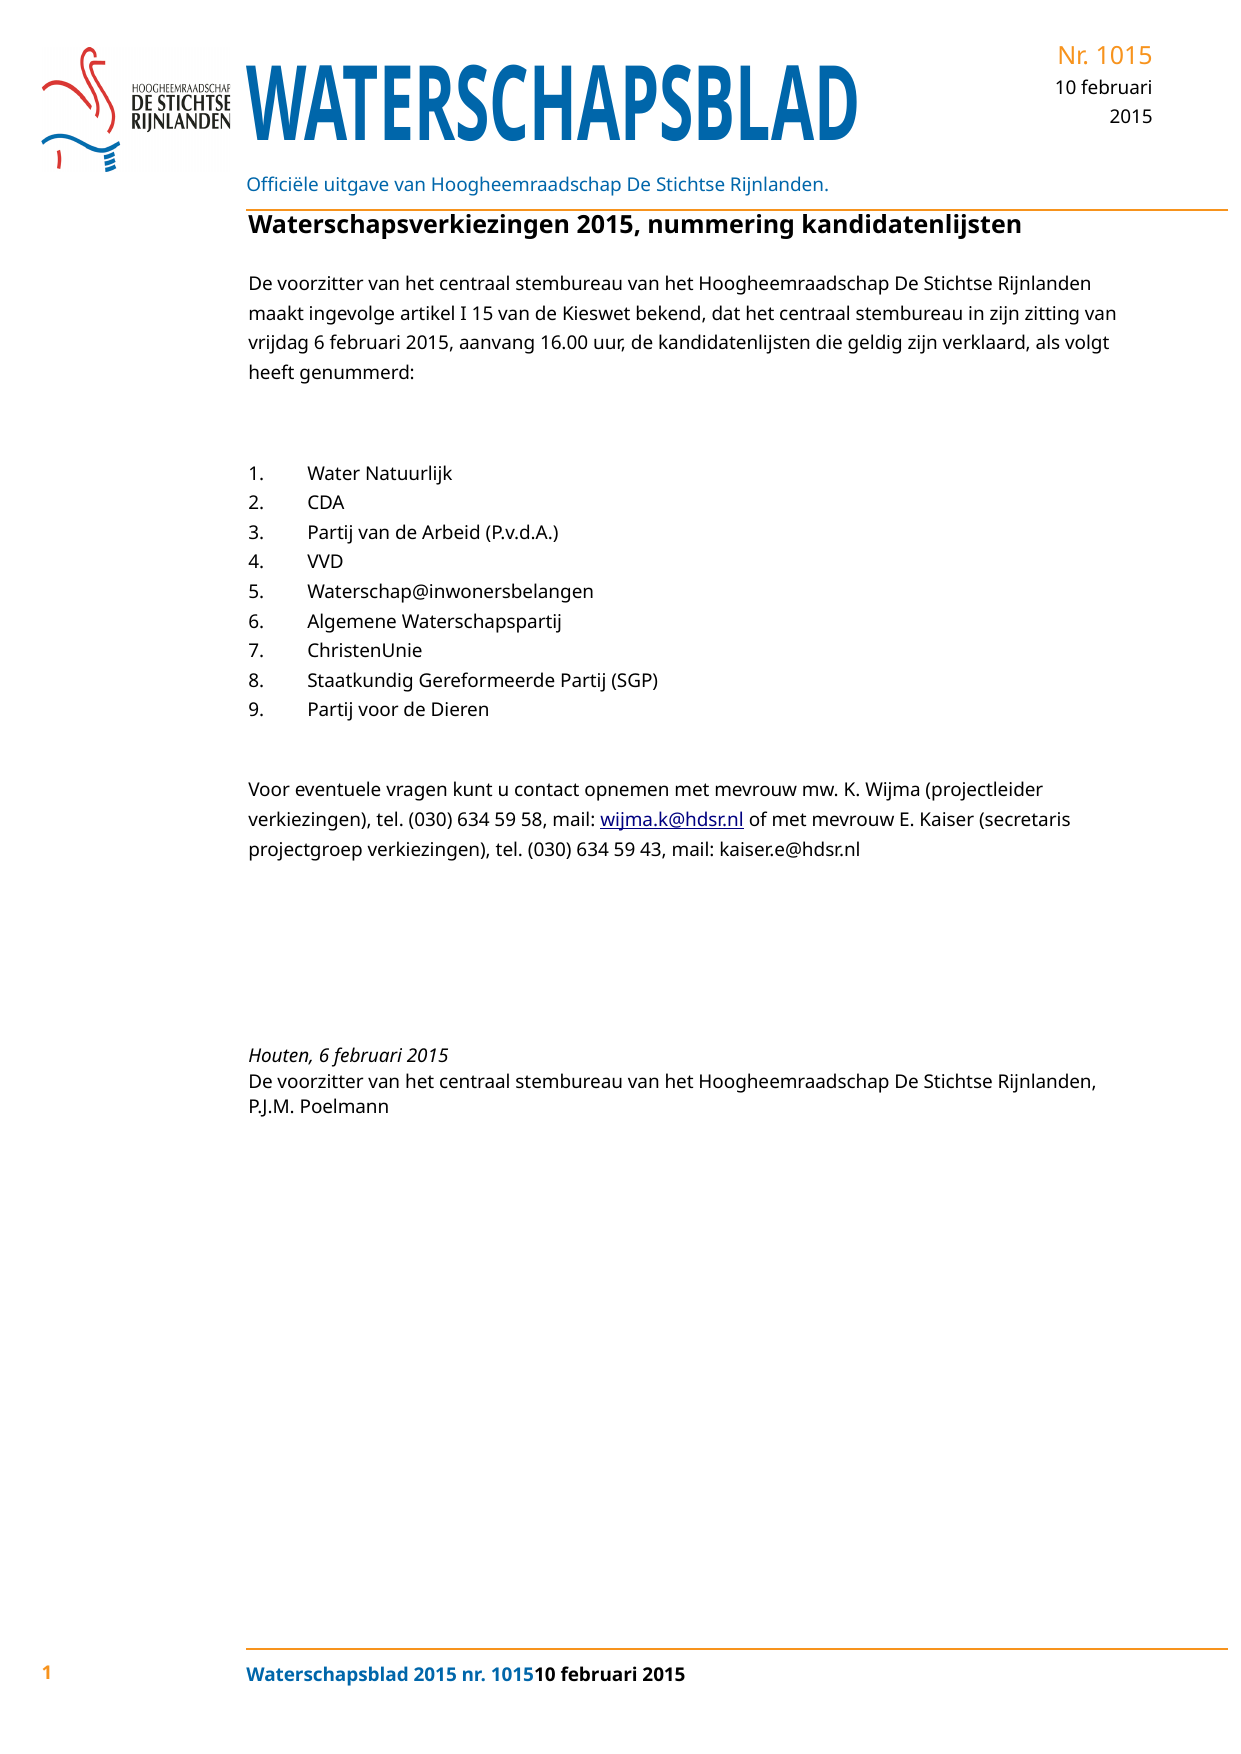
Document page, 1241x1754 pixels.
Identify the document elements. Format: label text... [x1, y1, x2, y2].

text De voorzitter van het centraal stembureau van het Hoogheemraadschap De Stichtse Rijnlanden maakt ingevolge artikel I 15 van de Kieswet bekend, dat het centraal stembureau in zijn zitting van vrijdag 6 februari 2015, aanvang 16.00 uur, de kandidatenlijsten die geldig zijn verklaard, als volgt heeft genummerd: [248, 270, 1152, 385]
list CDA [248, 489, 1152, 515]
list Water Natuurlijk [248, 460, 1152, 486]
list Staatkundig Gereformeerde Partij (SGP) [248, 667, 1152, 693]
list ChristenUnie [248, 637, 1152, 663]
list Algemene Waterschapspartij [248, 608, 1152, 633]
list VVD [248, 549, 1152, 574]
picture [41, 47, 231, 172]
list Partij voor de Dieren [248, 697, 1152, 722]
text P.J.M. Poelmann [248, 1094, 1152, 1119]
text De voorzitter van het centraal stembureau van het Hoogheemraadschap De Stichtse Rijnlanden, [248, 1068, 1152, 1094]
text Voor eventuele vragen kunt u contact opnemen met mevrouw mw. K. Wijma (projectleider verkiezingen), tel. (030) 634 59 58, mail: wijma.k@hdsr.nl of met mevrouw E. Kaiser (secretaris projectgroep verkiezingen), tel. (030) 634 59 43, mail: kaiser.e@hdsr.nl [248, 777, 1152, 861]
text Waterschapsverkiezingen 2015, nummering kandidatenlijsten [248, 211, 1152, 241]
list Waterschap@inwonersbelangen [248, 578, 1152, 604]
list Partij van de Arbeid (P.v.d.A.) [248, 519, 1152, 545]
text Houten, 6 februari 2015 [248, 1042, 1152, 1068]
